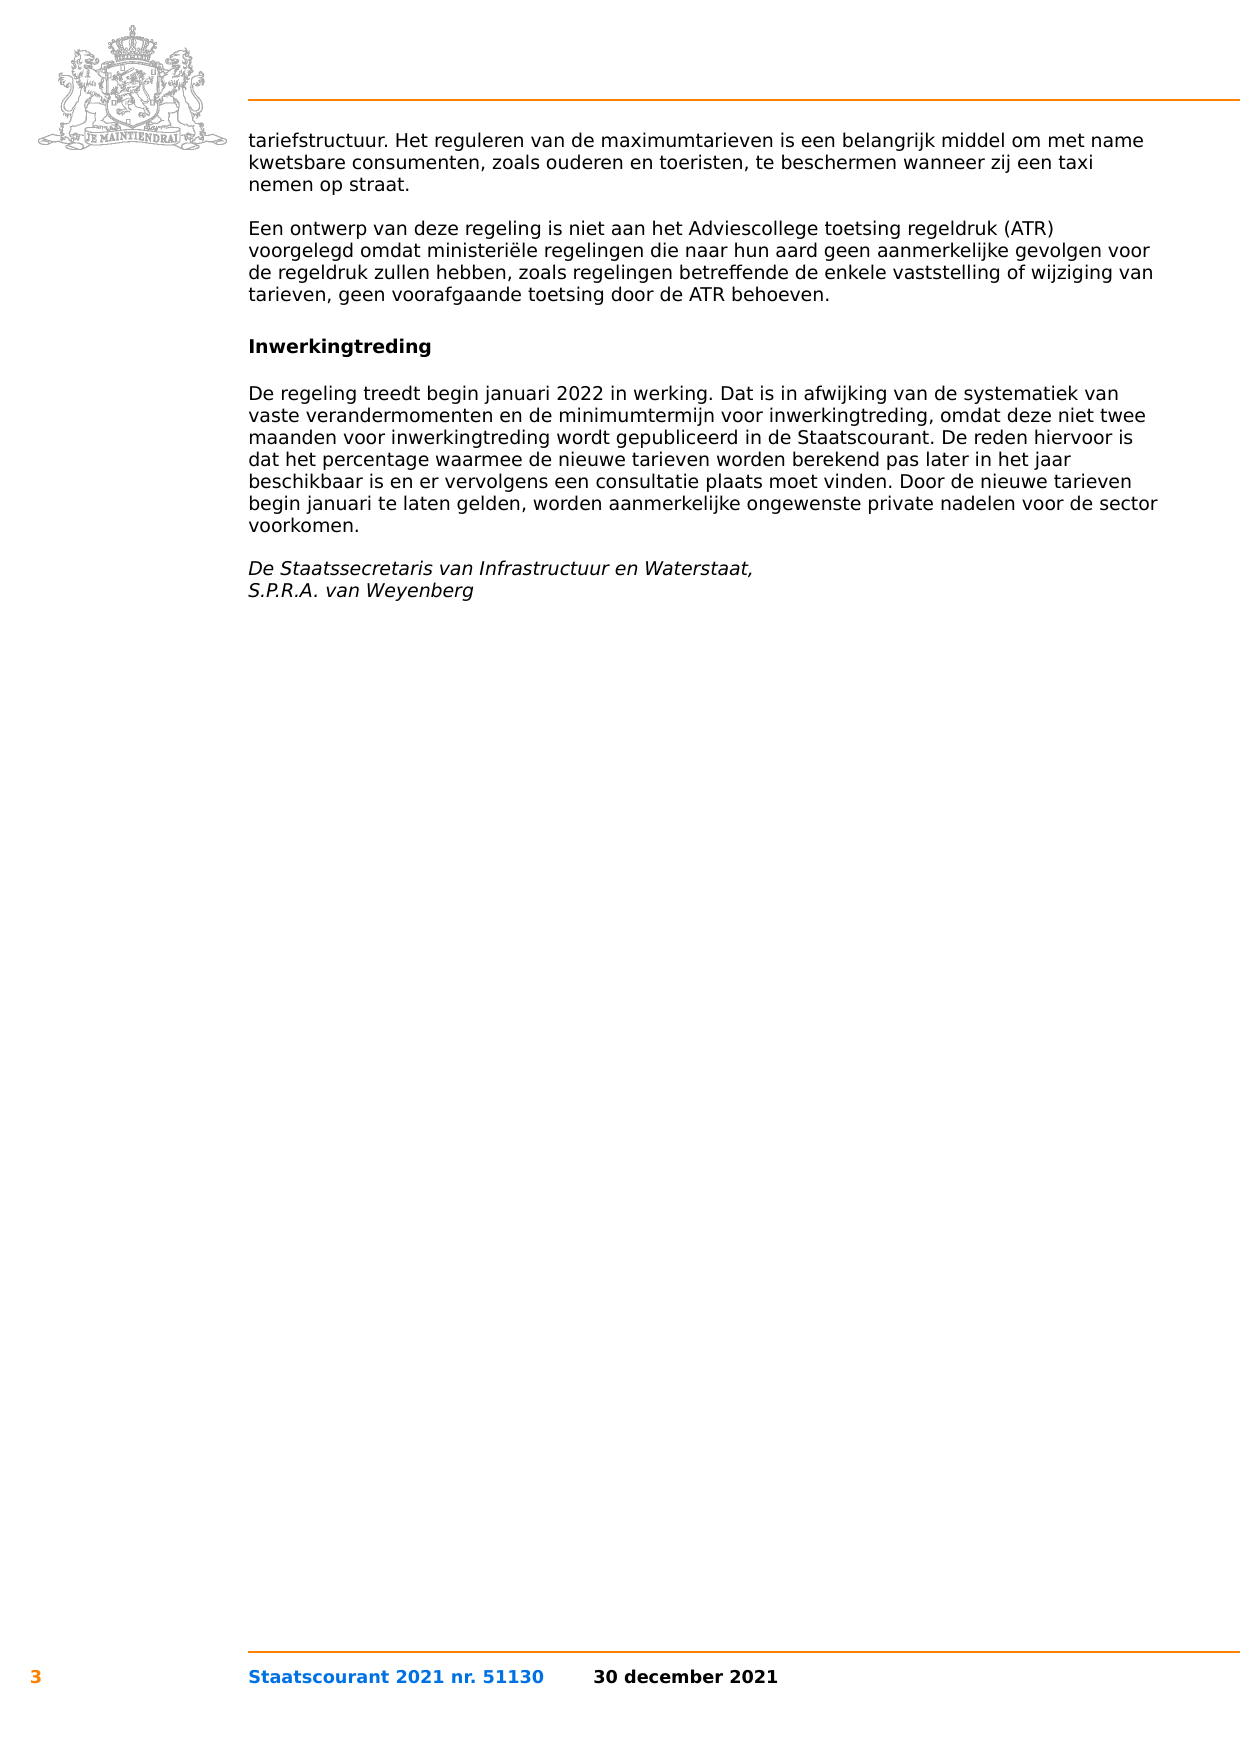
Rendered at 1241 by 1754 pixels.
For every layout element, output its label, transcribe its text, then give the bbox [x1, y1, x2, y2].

text De Staatssecretaris van Infrastructuur en Waterstaat, S.P.R.A. van Weyenberg [248, 558, 1163, 602]
picture [38, 25, 227, 150]
text Een ontwerp van deze regeling is niet aan het Adviescollege toetsing regeldruk (ATR) voorgelegd omdat ministeriële regelingen die naar hun aard geen aanmerkelijke gevolgen voor de regeldruk zullen hebben, zoals regelingen betreffende de enkele vaststelling of wijziging van tarieven, geen voorafgaande toetsing door de ATR behoeven. [248, 218, 1163, 306]
subtitle Inwerkingtreding [248, 336, 1163, 358]
text De regeling treedt begin januari 2022 in werking. Dat is in afwijking van de systematiek van vaste verandermomenten en de minimumtermijn voor inwerkingtreding, omdat deze niet twee maanden voor inwerkingtreding wordt gepubliceerd in de Staatscourant. De reden hiervoor is dat het percentage waarmee de nieuwe tarieven worden berekend pas later in het jaar beschikbaar is en er vervolgens een consultatie plaats moet vinden. Door de nieuwe tarieven begin januari te laten gelden, worden aanmerkelijke ongewenste private nadelen voor de sector voorkomen. [248, 383, 1163, 536]
text tariefstructuur. Het reguleren van de maximumtarieven is een belangrijk middel om met name kwetsbare consumenten, zoals ouderen en toeristen, te beschermen wanneer zij een taxi nemen op straat. [248, 130, 1163, 196]
